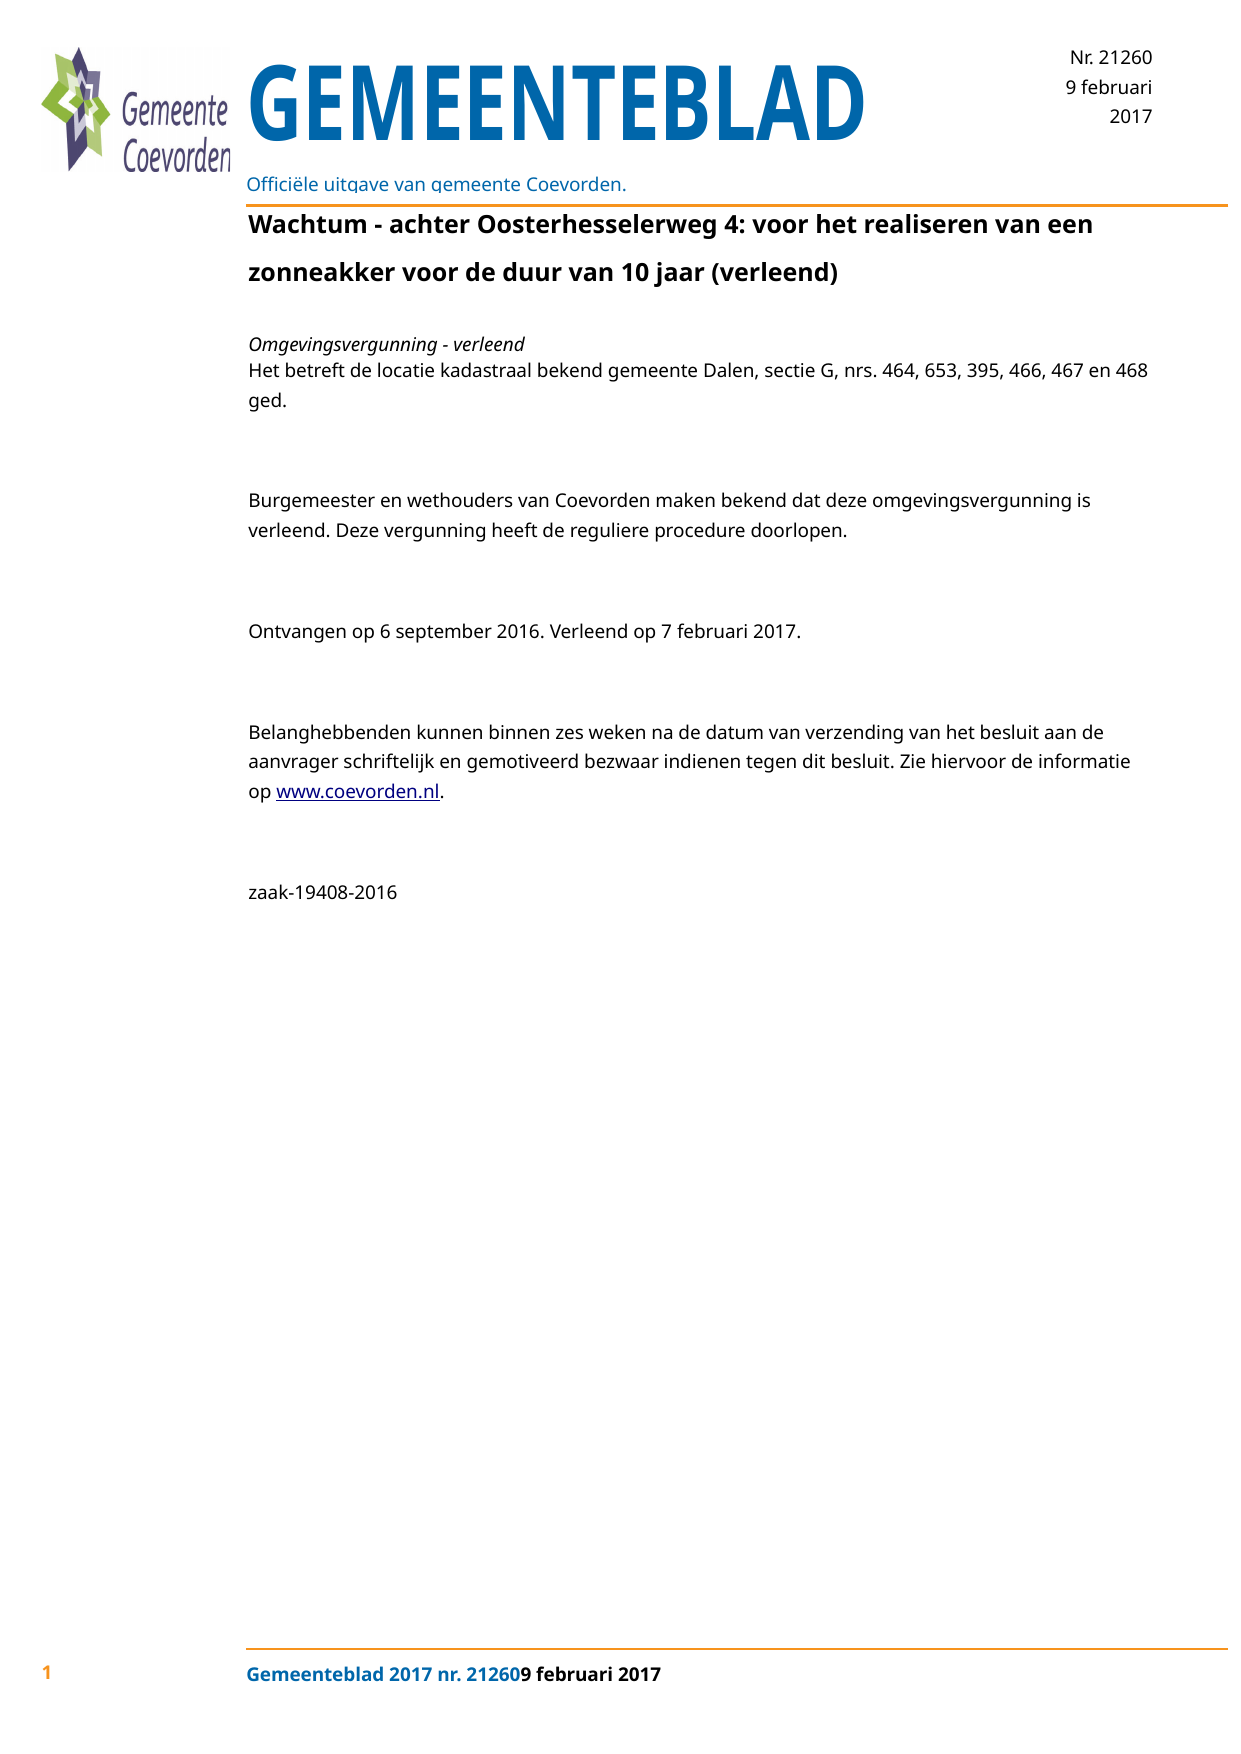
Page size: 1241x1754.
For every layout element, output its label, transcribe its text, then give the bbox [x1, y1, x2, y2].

text Het betreft de locatie kadastraal bekend gemeente Dalen, sectie G, nrs. 464, 653, 395, 466, 467 en 468 ged. [248, 357, 1152, 412]
text Wachtum - achter Oosterhesselerweg 4: voor het realiseren van een zonneakker voor de duur van 10 jaar (verleend) [248, 207, 1152, 288]
text Ontvangen op 6 september 2016. Verleend op 7 februari 2017. [248, 618, 1152, 644]
text zaak-19408-2016 [248, 879, 1152, 904]
text Omgevingsvergunning - verleend [248, 331, 1152, 357]
text Burgemeester en wethouders van Coevorden maken bekend dat deze omgevingsvergunning is verleend. Deze vergunning heeft de reguliere procedure doorlopen. [248, 488, 1152, 543]
picture [41, 47, 231, 172]
text Belanghebbenden kunnen binnen zes weken na de datum van verzending van het besluit aan de aanvrager schriftelijk en gemotiveerd bezwaar indienen tegen dit besluit. Zie hiervoor de informatie op www.coevorden.nl. [248, 719, 1152, 804]
